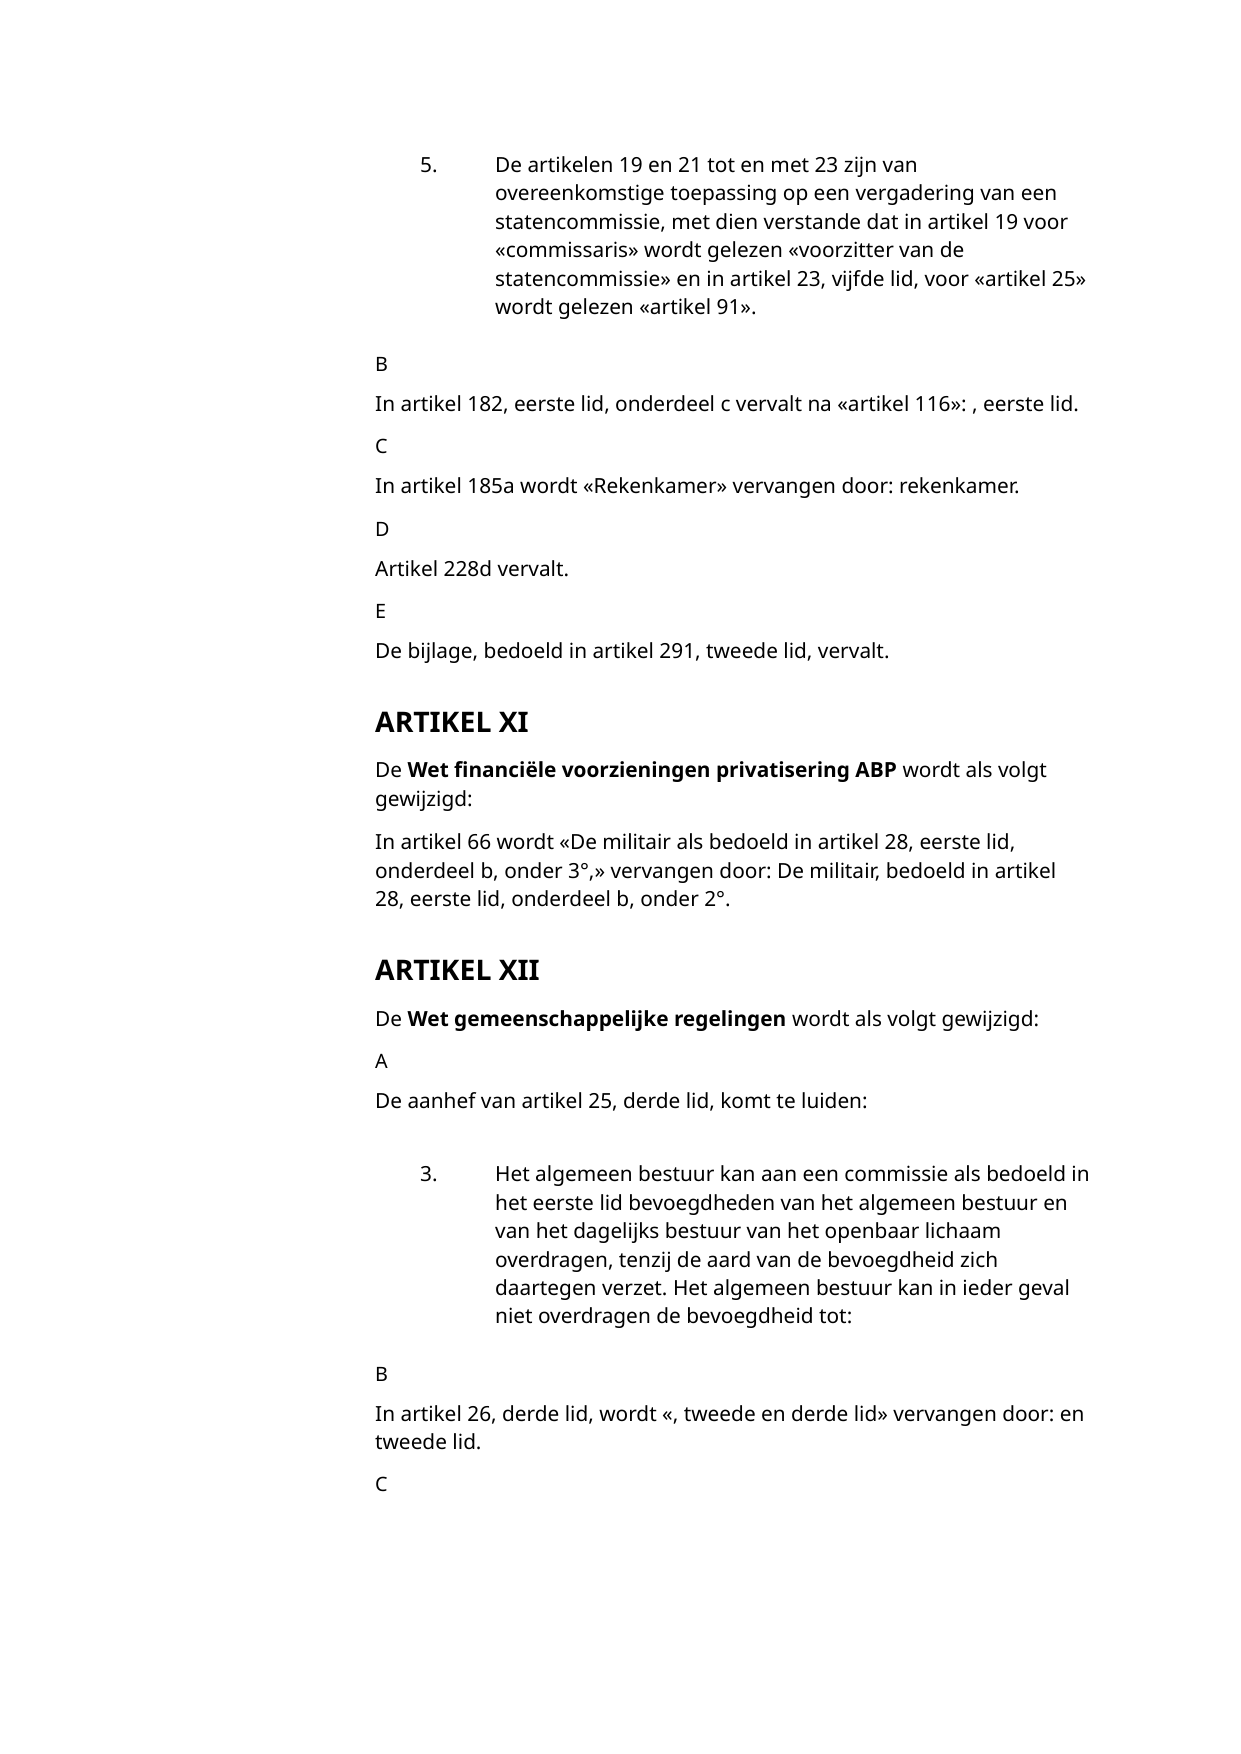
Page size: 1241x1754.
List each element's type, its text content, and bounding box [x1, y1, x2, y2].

list De artikelen 19 en 21 tot en met 23 zijn van overeenkomstige toepassing op een vergadering van een statencommissie, met dien verstande dat in artikel 19 voor «commissaris» wordt gelezen «voorzitter van de statencommissie» en in artikel 23, vijfde lid, voor «artikel 25» wordt gelezen «artikel 91». [420, 150, 1090, 321]
text De Wet gemeenschappelijke regelingen wordt als volgt gewijzigd: [375, 1004, 1090, 1032]
text D [375, 515, 1090, 542]
text Artikel 228d vervalt. [375, 554, 1090, 582]
text B [375, 351, 1090, 378]
text C [375, 1471, 1090, 1498]
text A [375, 1047, 1090, 1074]
text C [375, 433, 1090, 460]
text De bijlage, bedoeld in artikel 291, tweede lid, vervalt. [375, 636, 1090, 664]
text In artikel 26, derde lid, wordt «, tweede en derde lid» vervangen door: en tweede lid. [375, 1399, 1090, 1456]
subtitle ARTIKEL XII [375, 950, 1090, 989]
text In artikel 185a wordt «Rekenkamer» vervangen door: rekenkamer. [375, 472, 1090, 500]
text In artikel 66 wordt «De militair als bedoeld in artikel 28, eerste lid, onderdeel b, onder 3°,» vervangen door: De militair, bedoeld in artikel 28, eerste lid, onderdeel b, onder 2°. [375, 827, 1090, 913]
text De aanhef van artikel 25, derde lid, komt te luiden: [375, 1086, 1090, 1114]
text De Wet financiële voorzieningen privatisering ABP wordt als volgt gewijzigd: [375, 756, 1090, 812]
text E [375, 597, 1090, 624]
text B [375, 1360, 1090, 1387]
text In artikel 182, eerste lid, onderdeel c vervalt na «artikel 116»: , eerste lid. [375, 389, 1090, 418]
list Het algemeen bestuur kan aan een commissie als bedoeld in het eerste lid bevoegdheden van het algemeen bestuur en van het dagelijks bestuur van het openbaar lichaam overdragen, tenzij de aard van de bevoegdheid zich daartegen verzet. Het algemeen bestuur kan in ieder geval niet overdragen de bevoegdheid tot: [420, 1159, 1090, 1330]
subtitle ARTIKEL XI [375, 702, 1090, 741]
